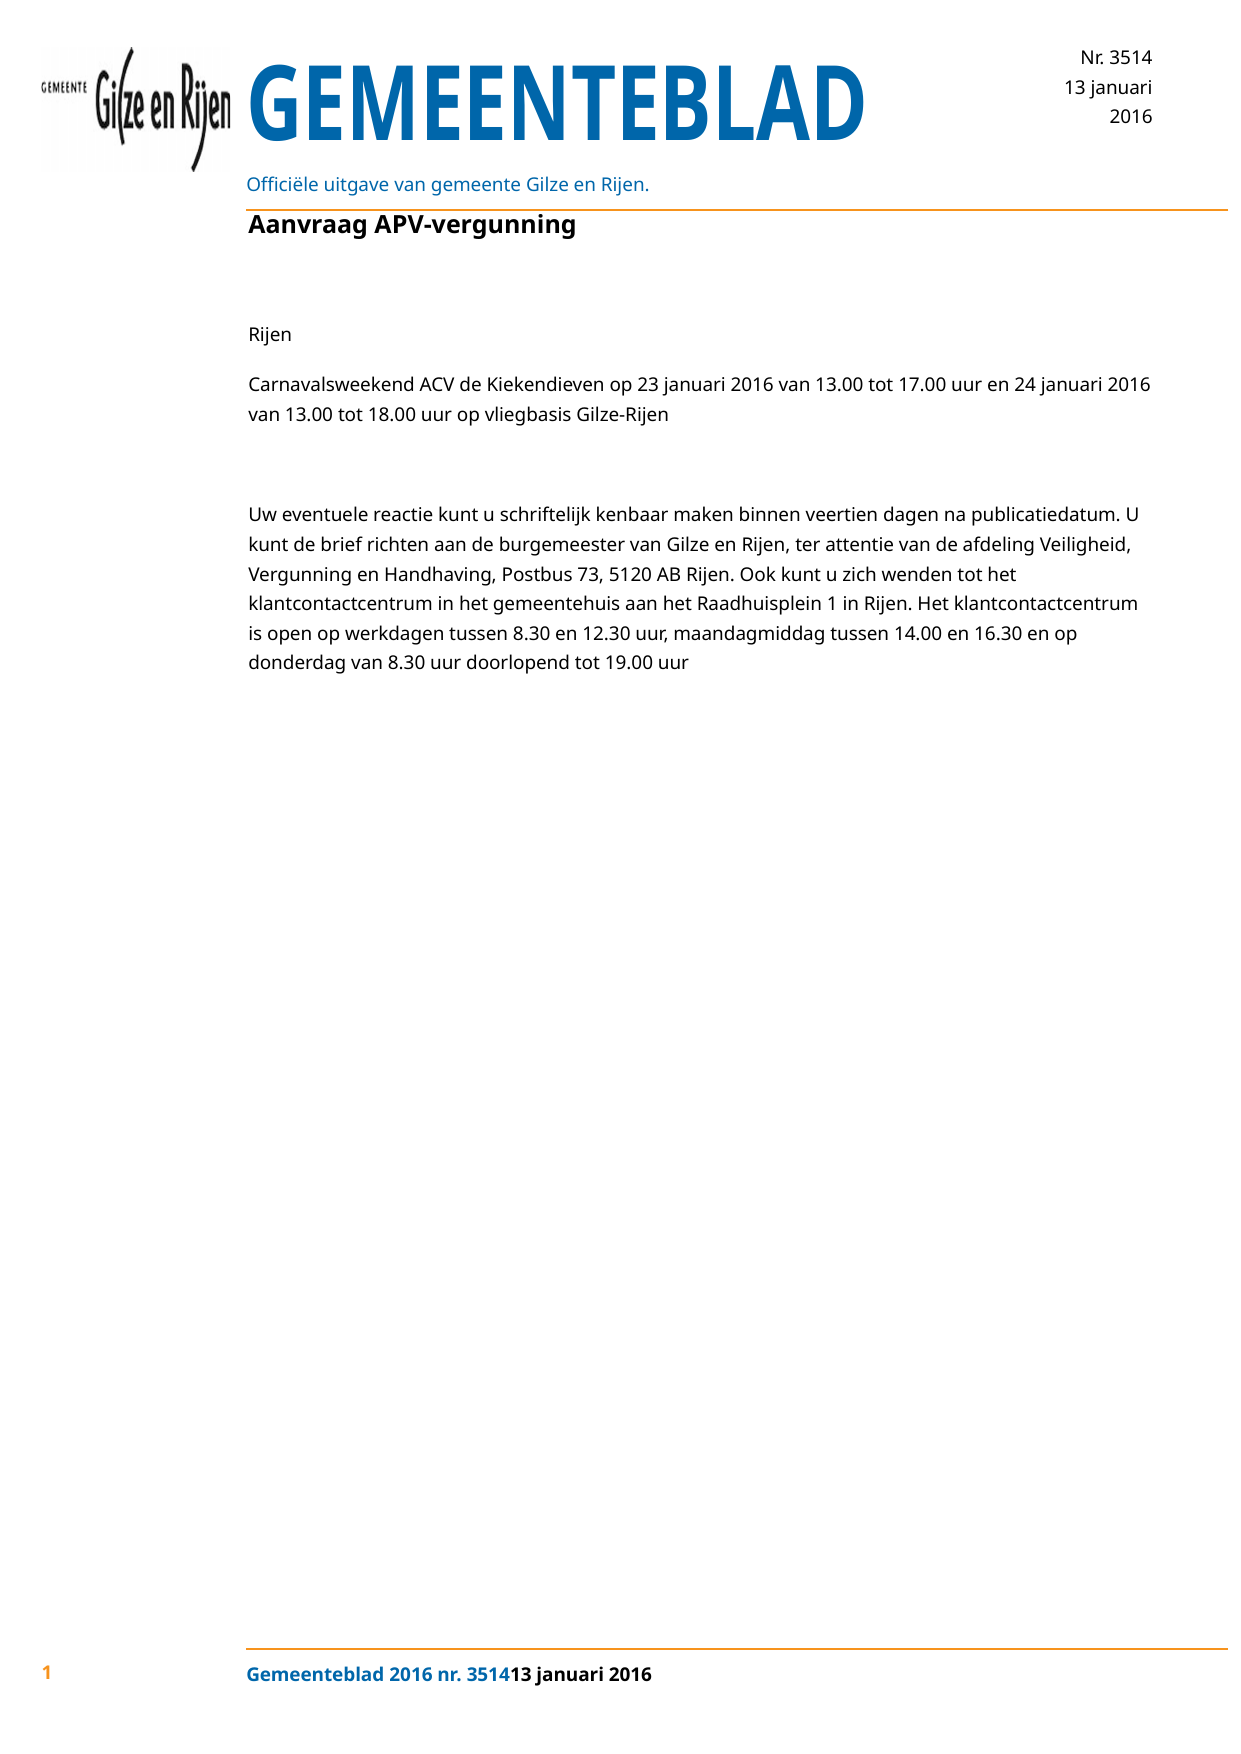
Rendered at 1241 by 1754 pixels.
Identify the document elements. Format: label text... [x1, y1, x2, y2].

text Rijen [248, 321, 1152, 346]
text Carnavalsweekend ACV de Kiekendieven op 23 januari 2016 van 13.00 tot 17.00 uur en 24 januari 2016 van 13.00 tot 18.00 uur op vliegbasis Gilze-Rijen [248, 371, 1152, 426]
text Aanvraag APV-vergunning [248, 211, 1152, 241]
text Uw eventuele reactie kunt u schriftelijk kenbaar maken binnen veertien dagen na publicatiedatum. U kunt de brief richten aan de burgemeester van Gilze en Rijen, ter attentie van de afdeling Veiligheid, Vergunning en Handhaving, Postbus 73, 5120 AB Rijen. Ook kunt u zich wenden tot het klantcontactcentrum in het gemeentehuis aan het Raadhuisplein 1 in Rijen. Het klantcontactcentrum is open op werkdagen tussen 8.30 en 12.30 uur, maandagmiddag tussen 14.00 en 16.30 en op donderdag van 8.30 uur doorlopend tot 19.00 uur [248, 502, 1152, 675]
picture [41, 47, 231, 172]
